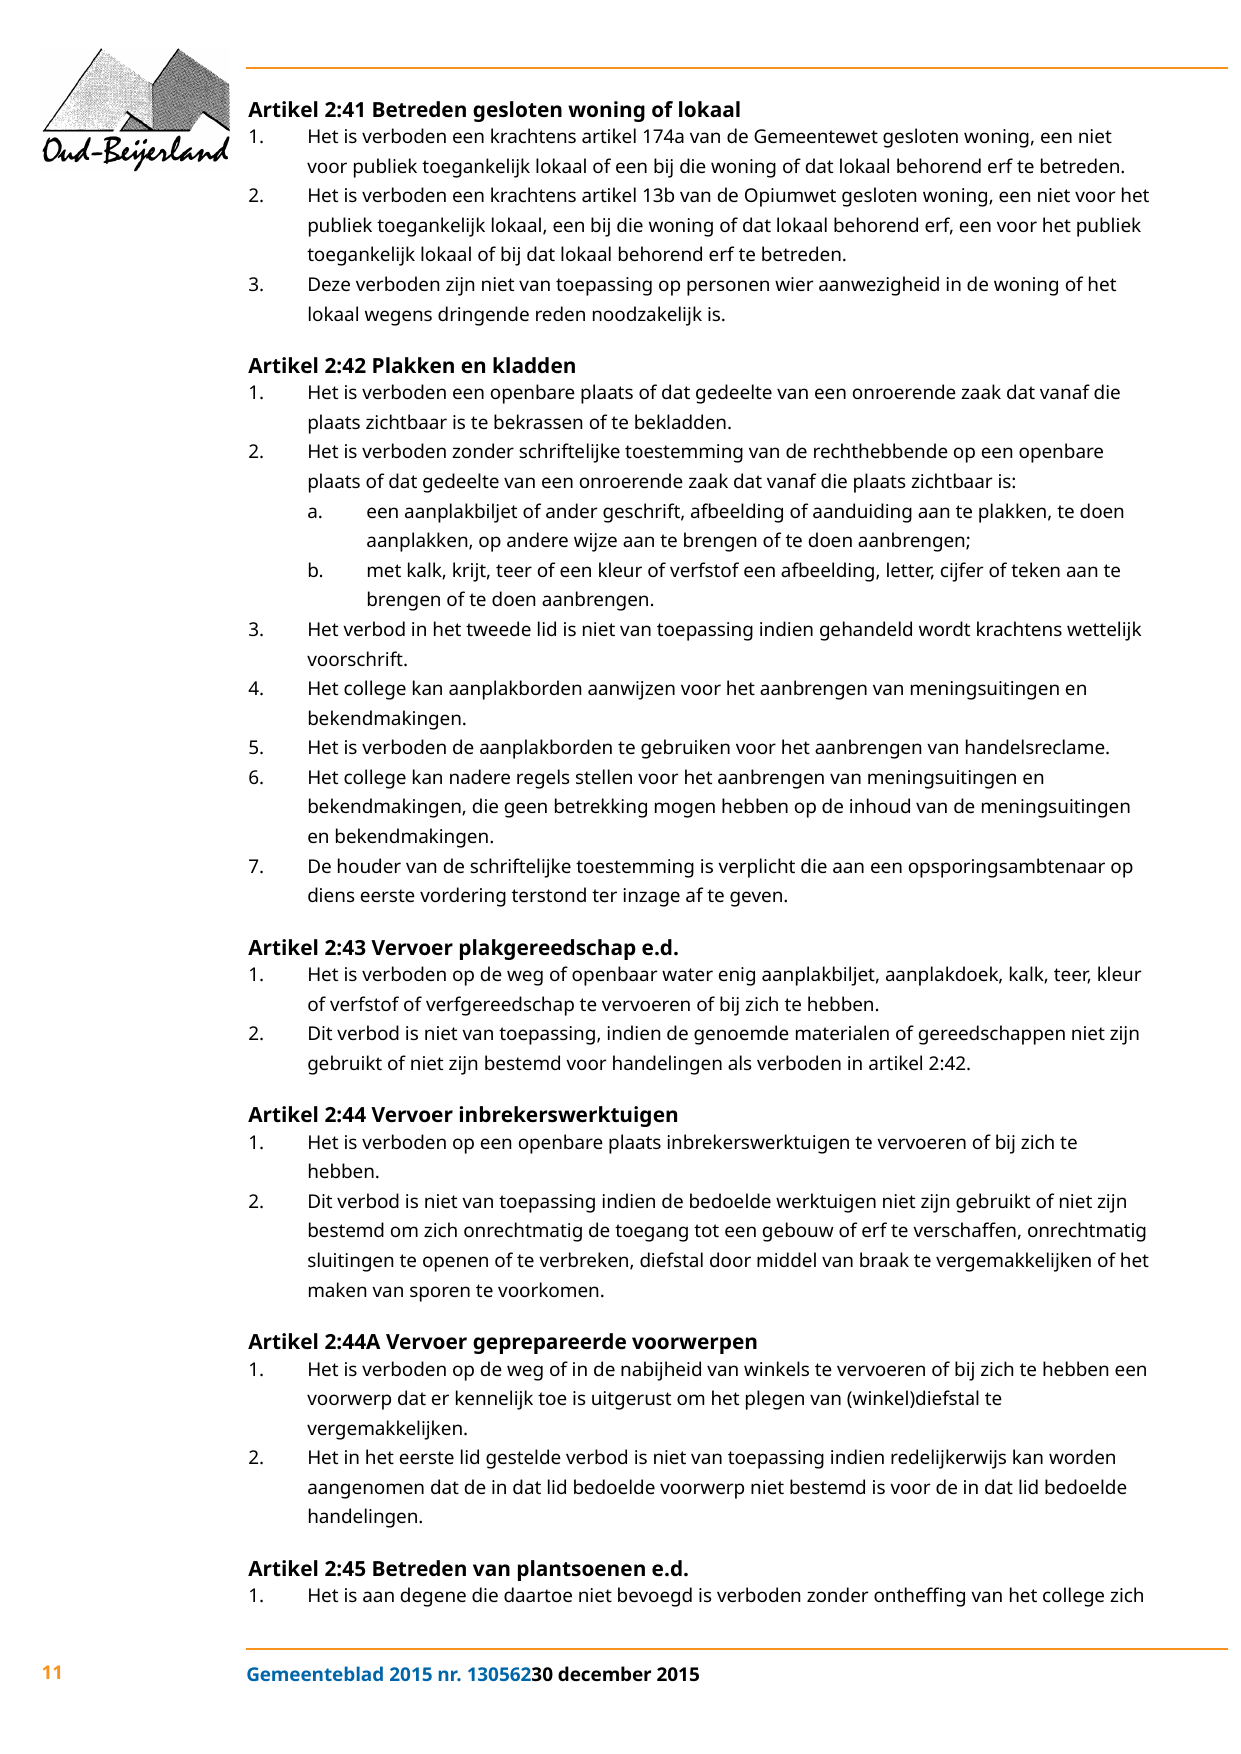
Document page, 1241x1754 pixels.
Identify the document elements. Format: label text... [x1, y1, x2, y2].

list Het is verboden zonder schriftelijke toestemming van de rechthebbende op een openbare plaats of dat gedeelte van een onroerende zaak dat vanaf die plaats zichtbaar is: [248, 439, 1152, 494]
list Dit verbod is niet van toepassing indien de bedoelde werktuigen niet zijn gebruikt of niet zijn bestemd om zich onrechtmatig de toegang tot een gebouw of erf te verschaffen, onrechtmatig sluitingen te openen of te verbreken, diefstal door middel van braak te vergemakkelijken of het maken van sporen te voorkomen. [248, 1188, 1152, 1303]
list een aanplakbiljet of ander geschrift, afbeelding of aanduiding aan te plakken, te doen aanplakken, op andere wijze aan te brengen of te doen aanbrengen; [307, 498, 1152, 553]
list Het is verboden een krachtens artikel 13b van de Opiumwet gesloten woning, een niet voor het publiek toegankelijk lokaal, een bij die woning of dat lokaal behorend erf, een voor het publiek toegankelijk lokaal of bij dat lokaal behorend erf te betreden. [248, 182, 1152, 267]
list Het college kan aanplakborden aanwijzen voor het aanbrengen van meningsuitingen en bekendmakingen. [248, 675, 1152, 731]
list met kalk, krijt, teer of een kleur of verfstof een afbeelding, letter, cijfer of teken aan te brengen of te doen aanbrengen. [307, 557, 1152, 612]
list Het is verboden de aanplakborden te gebruiken voor het aanbrengen van handelsreclame. [248, 734, 1152, 760]
list Deze verboden zijn niet van toepassing op personen wier aanwezigheid in de woning of het lokaal wegens dringende reden noodzakelijk is. [248, 271, 1152, 326]
text Artikel 2:42 Plakken en kladden [248, 351, 1152, 379]
list Het is verboden op de weg of in de nabijheid van winkels te vervoeren of bij zich te hebben een voorwerp dat er kennelijk toe is uitgerust om het plegen van (winkel)diefstal te vergemakkelijken. [248, 1356, 1152, 1441]
list Het in het eerste lid gestelde verbod is niet van toepassing indien redelijkerwijs kan worden aangenomen dat de in dat lid bedoelde voorwerp niet bestemd is voor de in dat lid bedoelde handelingen. [248, 1444, 1152, 1529]
list Het verbod in het tweede lid is niet van toepassing indien gehandeld wordt krachtens wettelijk voorschrift. [248, 616, 1152, 672]
picture [41, 47, 231, 172]
list Het is verboden op een openbare plaats inbrekerswerktuigen te vervoeren of bij zich te hebben. [248, 1129, 1152, 1184]
text Artikel 2:44A Vervoer geprepareerde voorwerpen [248, 1327, 1152, 1356]
text Artikel 2:43 Vervoer plakgereedschap e.d. [248, 933, 1152, 961]
list Het is verboden een krachtens artikel 174a van de Gemeentewet gesloten woning, een niet voor publiek toegankelijk lokaal of een bij die woning of dat lokaal behorend erf te betreden. [248, 123, 1152, 178]
list Dit verbod is niet van toepassing, indien de genoemde materialen of gereedschappen niet zijn gebruikt of niet zijn bestemd voor handelingen als verboden in artikel 2:42. [248, 1021, 1152, 1076]
list Het is aan degene die daartoe niet bevoegd is verboden zonder ontheffing van het college zich [248, 1582, 1152, 1608]
list Het is verboden op de weg of openbaar water enig aanplakbiljet, aanplakdoek, kalk, teer, kleur of verfstof of verfgereedschap te vervoeren of bij zich te hebben. [248, 961, 1152, 1017]
list Het is verboden een openbare plaats of dat gedeelte van een onroerende zaak dat vanaf die plaats zichtbaar is te bekrassen of te bekladden. [248, 379, 1152, 435]
text Artikel 2:41 Betreden gesloten woning of lokaal [248, 95, 1152, 123]
list De houder van de schriftelijke toestemming is verplicht die aan een opsporingsambtenaar op diens eerste vordering terstond ter inzage af te geven. [248, 853, 1152, 908]
list Het college kan nadere regels stellen voor het aanbrengen van meningsuitingen en bekendmakingen, die geen betrekking mogen hebben op de inhoud van de meningsuitingen en bekendmakingen. [248, 764, 1152, 849]
text Artikel 2:44 Vervoer inbrekerswerktuigen [248, 1101, 1152, 1129]
text Artikel 2:45 Betreden van plantsoenen e.d. [248, 1554, 1152, 1582]
